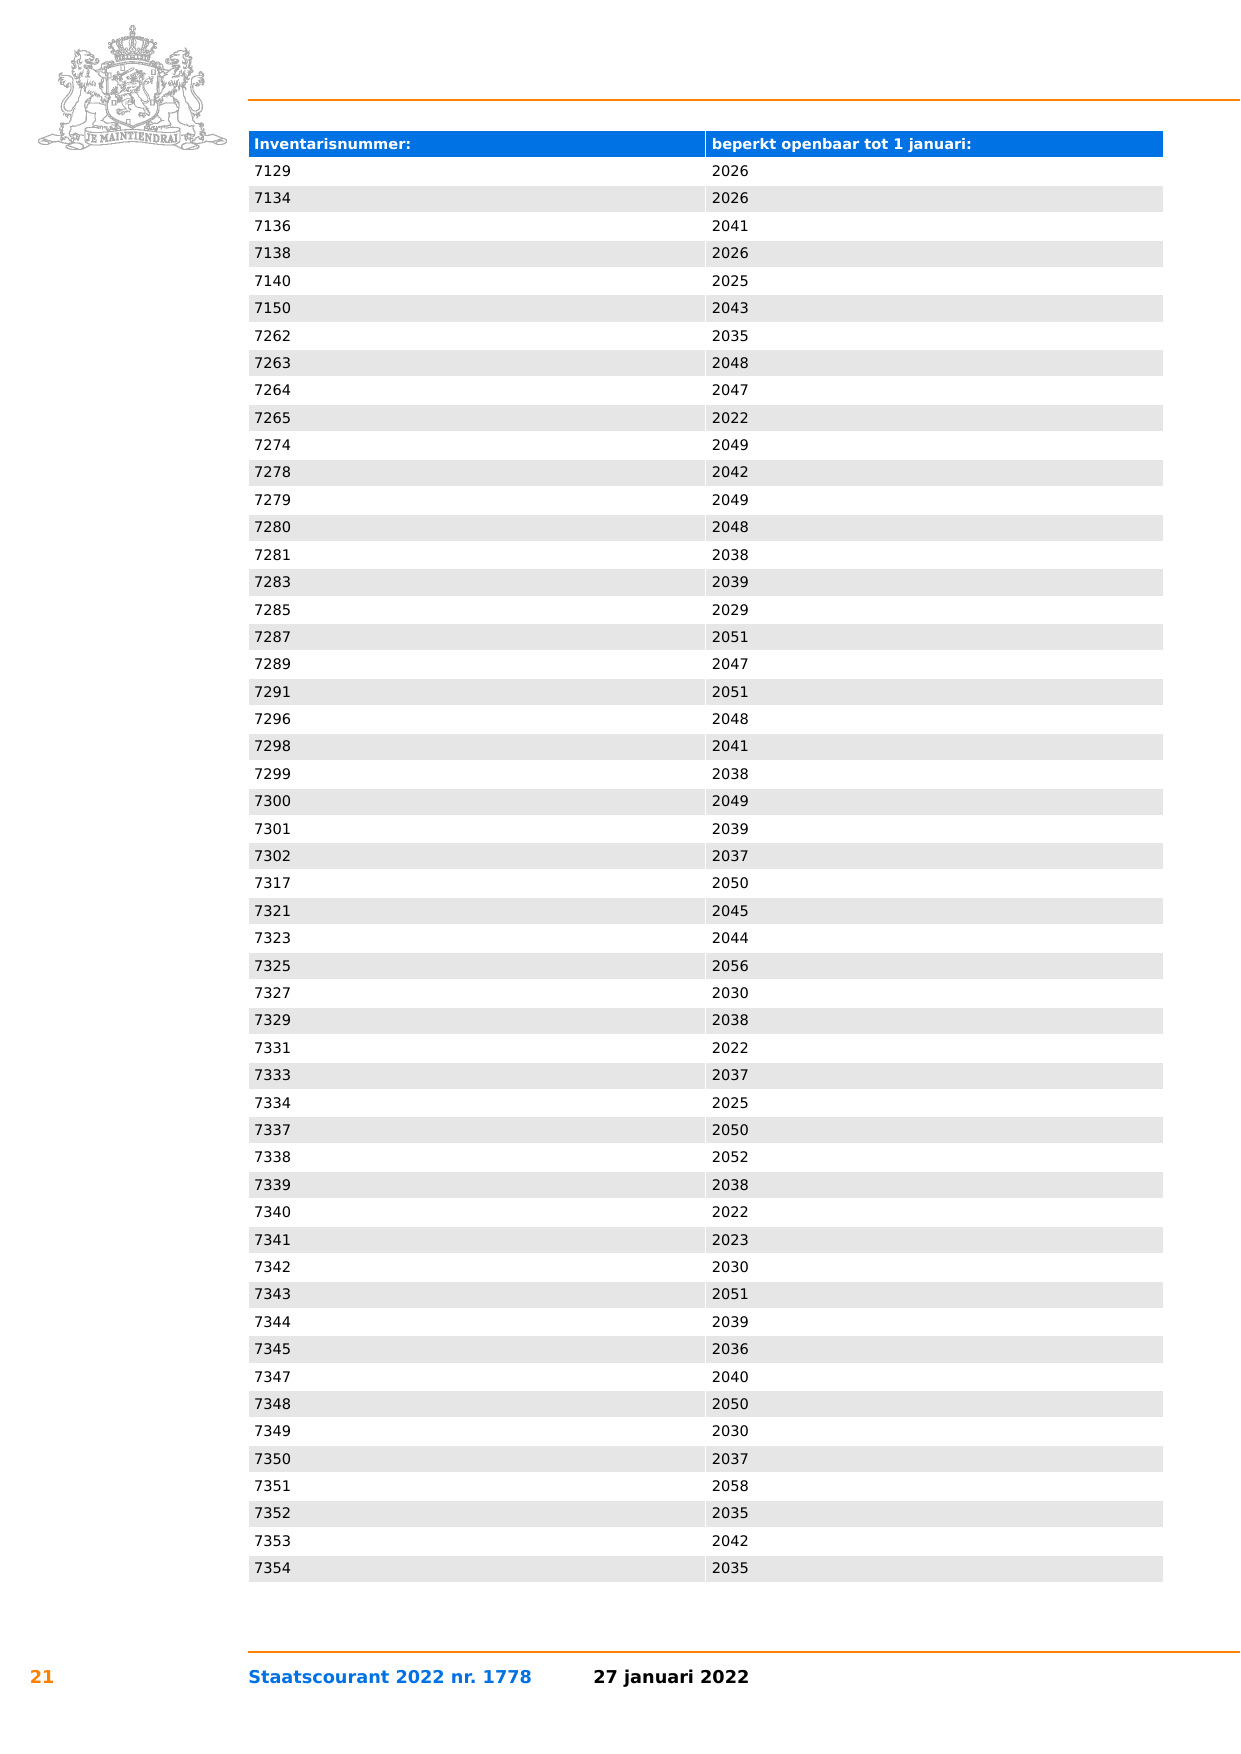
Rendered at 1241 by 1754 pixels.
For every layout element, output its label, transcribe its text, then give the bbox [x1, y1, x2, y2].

table_cell 7343 [249, 1282, 705, 1308]
table_cell 2058 [706, 1473, 1163, 1500]
table_cell 2038 [706, 761, 1163, 787]
table_cell 7302 [249, 843, 705, 869]
table_cell 2043 [706, 295, 1163, 322]
table_cell 2049 [706, 487, 1163, 513]
table_cell 7347 [249, 1364, 705, 1390]
table_cell 2023 [706, 1227, 1163, 1253]
table_cell 7291 [249, 679, 705, 705]
table_cell 7129 [249, 158, 705, 185]
table_cell 7298 [249, 734, 705, 760]
table_cell 7345 [249, 1336, 705, 1363]
table_cell 7289 [249, 651, 705, 678]
table_cell 2039 [706, 569, 1163, 596]
table_cell 7301 [249, 816, 705, 842]
table_cell 7317 [249, 871, 705, 897]
table_cell 7283 [249, 569, 705, 596]
table_cell 2040 [706, 1364, 1163, 1390]
table_cell 7327 [249, 980, 705, 1007]
table_cell 2026 [706, 186, 1163, 212]
table_cell 7341 [249, 1227, 705, 1253]
table_cell 7134 [249, 186, 705, 212]
table_cell 7338 [249, 1145, 705, 1171]
table_cell 2049 [706, 432, 1163, 459]
table_cell 7300 [249, 789, 705, 815]
table_cell 2047 [706, 651, 1163, 678]
table_cell 7334 [249, 1090, 705, 1116]
table_cell 7285 [249, 597, 705, 623]
table_cell 2050 [706, 1117, 1163, 1143]
table_cell 7350 [249, 1446, 705, 1472]
table_cell 2050 [706, 871, 1163, 897]
table_cell 7136 [249, 213, 705, 239]
table_cell 7339 [249, 1172, 705, 1198]
table_cell 2042 [706, 460, 1163, 486]
table_cell 2056 [706, 953, 1163, 979]
table_cell 7349 [249, 1419, 705, 1445]
table_cell 7342 [249, 1254, 705, 1281]
table_cell 7263 [249, 350, 705, 376]
table_cell 7264 [249, 378, 705, 404]
table_cell 2036 [706, 1336, 1163, 1363]
table_cell 2048 [706, 350, 1163, 376]
table_cell 7323 [249, 925, 705, 952]
table_cell 7278 [249, 460, 705, 486]
table_cell 2047 [706, 378, 1163, 404]
table_cell 7280 [249, 515, 705, 541]
table_cell 2050 [706, 1391, 1163, 1417]
table_cell 2049 [706, 789, 1163, 815]
table_cell 2037 [706, 1063, 1163, 1089]
table_cell 2025 [706, 1090, 1163, 1116]
table_cell 7274 [249, 432, 705, 459]
table_cell 2051 [706, 679, 1163, 705]
table_cell 7138 [249, 241, 705, 267]
table_cell 2038 [706, 1008, 1163, 1034]
table_cell 2037 [706, 843, 1163, 869]
table_cell 2048 [706, 515, 1163, 541]
table_cell 2029 [706, 597, 1163, 623]
table_cell 2035 [706, 323, 1163, 349]
table_cell 2025 [706, 268, 1163, 294]
table_cell 7337 [249, 1117, 705, 1143]
table_cell 7353 [249, 1528, 705, 1554]
table_cell 2022 [706, 405, 1163, 431]
table_cell 7140 [249, 268, 705, 294]
table_cell 7340 [249, 1199, 705, 1226]
table_cell 2044 [706, 925, 1163, 952]
table_cell 7287 [249, 624, 705, 650]
table_cell 7281 [249, 542, 705, 568]
table_cell 2042 [706, 1528, 1163, 1554]
table_cell 2038 [706, 542, 1163, 568]
table_cell 2030 [706, 1254, 1163, 1281]
table_cell 2041 [706, 213, 1163, 239]
table_cell 2035 [706, 1556, 1163, 1582]
table_cell 7348 [249, 1391, 705, 1417]
table_header beperkt openbaar tot 1 januari: [706, 131, 1163, 157]
table_cell 2045 [706, 898, 1163, 924]
table_cell 2030 [706, 1419, 1163, 1445]
table_cell 2041 [706, 734, 1163, 760]
table_cell 7351 [249, 1473, 705, 1500]
table_cell 2037 [706, 1446, 1163, 1472]
table_cell 7299 [249, 761, 705, 787]
table_cell 2051 [706, 1282, 1163, 1308]
table_cell 7333 [249, 1063, 705, 1089]
table_cell 7265 [249, 405, 705, 431]
table_cell 7331 [249, 1035, 705, 1061]
table_cell 7279 [249, 487, 705, 513]
table_header Inventarisnummer: [249, 131, 705, 157]
table_cell 7344 [249, 1309, 705, 1335]
table_cell 2039 [706, 1309, 1163, 1335]
table_cell 2026 [706, 158, 1163, 185]
table_cell 7262 [249, 323, 705, 349]
picture [38, 25, 227, 150]
table_cell 7352 [249, 1501, 705, 1527]
table_cell 2022 [706, 1035, 1163, 1061]
table_cell 2030 [706, 980, 1163, 1007]
table_cell 2022 [706, 1199, 1163, 1226]
table_cell 7329 [249, 1008, 705, 1034]
table_cell 2051 [706, 624, 1163, 650]
table_cell 2052 [706, 1145, 1163, 1171]
table_cell 2035 [706, 1501, 1163, 1527]
table_cell 7354 [249, 1556, 705, 1582]
table_cell 7150 [249, 295, 705, 322]
table_cell 7325 [249, 953, 705, 979]
table_cell 2026 [706, 241, 1163, 267]
table_cell 2039 [706, 816, 1163, 842]
table_cell 2038 [706, 1172, 1163, 1198]
table_cell 7296 [249, 706, 705, 733]
table_cell 7321 [249, 898, 705, 924]
table_cell 2048 [706, 706, 1163, 733]
